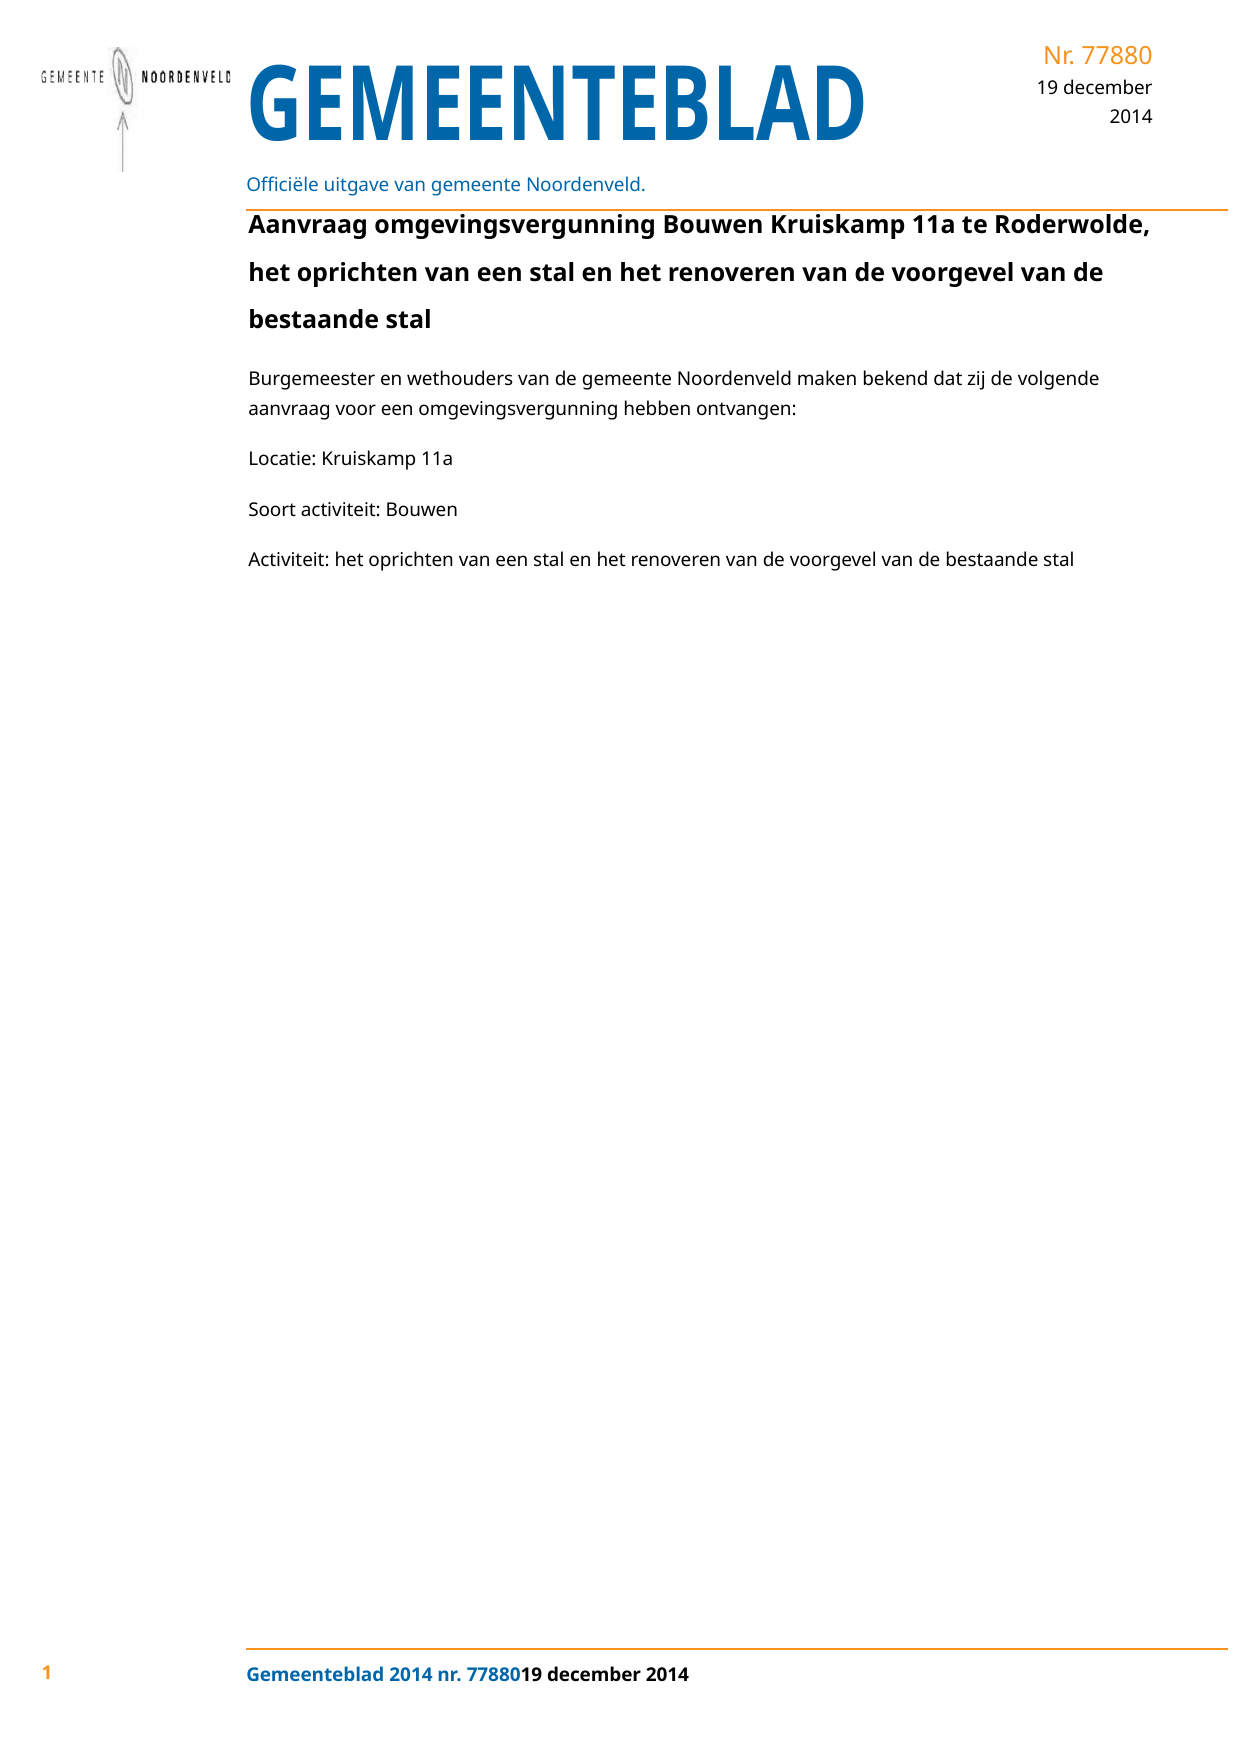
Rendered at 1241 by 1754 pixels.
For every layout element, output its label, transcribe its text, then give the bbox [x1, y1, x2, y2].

text Aanvraag omgevingsvergunning Bouwen Kruiskamp 11a te Roderwolde, het oprichten van een stal en het renoveren van de voorgevel van de bestaande stal [248, 211, 1152, 336]
text Locatie: Kruiskamp 11a [248, 446, 1152, 471]
text Soort activiteit: Bouwen [248, 496, 1152, 522]
text Activiteit: het oprichten van een stal en het renoveren van de voorgevel van de bestaande stal [248, 546, 1152, 572]
text Burgemeester en wethouders van de gemeente Noordenveld maken bekend dat zij de volgende aanvraag voor een omgevingsvergunning hebben ontvangen: [248, 366, 1152, 421]
picture [41, 47, 231, 172]
